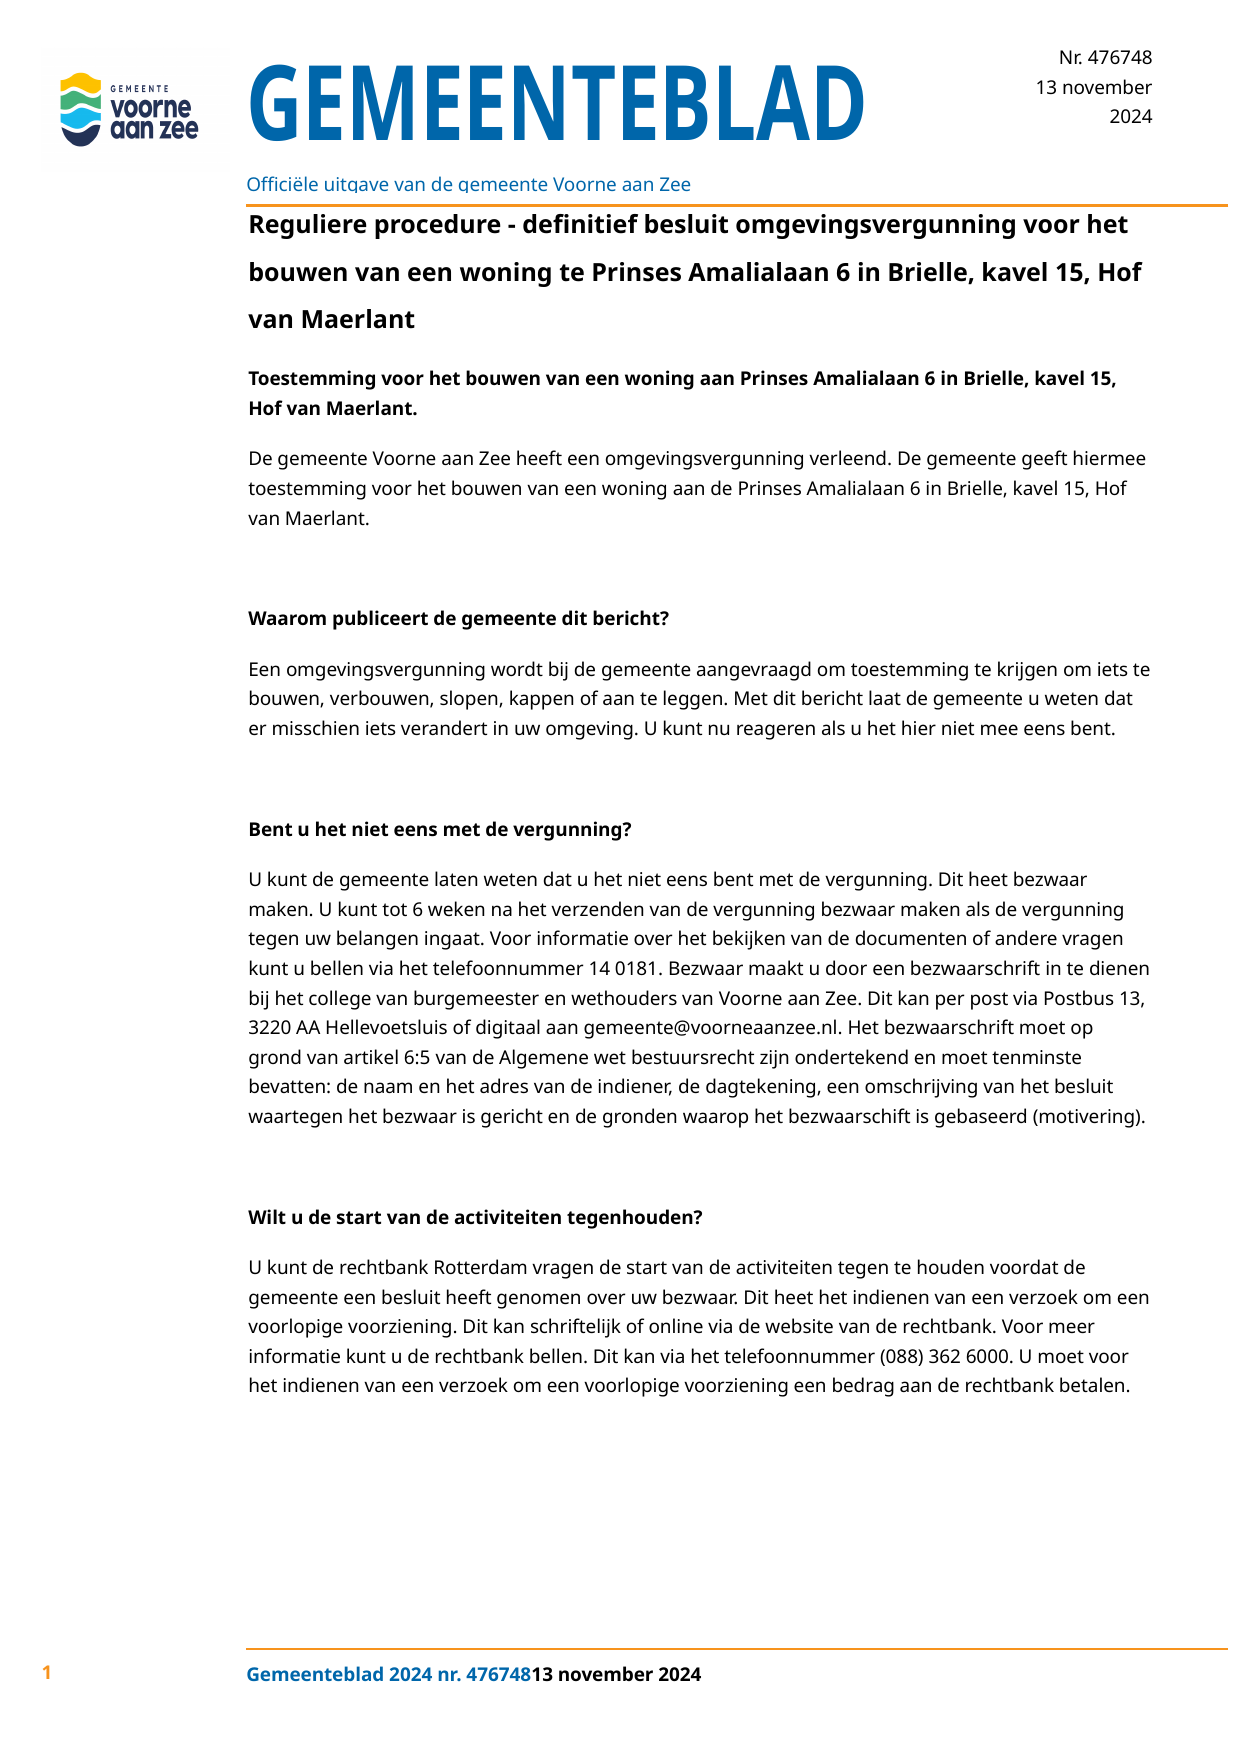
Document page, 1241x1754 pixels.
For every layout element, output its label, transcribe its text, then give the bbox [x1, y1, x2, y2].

picture [41, 47, 231, 172]
text U kunt de gemeente laten weten dat u het niet eens bent met de vergunning. Dit heet bezwaar maken. U kunt tot 6 weken na het verzenden van de vergunning bezwaar maken als de vergunning tegen uw belangen ingaat. Voor informatie over het bekijken van de documenten of andere vragen kunt u bellen via het telefoonnummer 14 0181. Bezwaar maakt u door een bezwaarschrift in te dienen bij het college van burgemeester en wethouders van Voorne aan Zee. Dit kan per post via Postbus 13, 3220 AA Hellevoetsluis of digitaal aan gemeente@voorneaanzee.nl. Het bezwaarschrift moet op grond van artikel 6:5 van de Algemene wet bestuursrecht zijn ondertekend en moet tenminste bevatten: de naam en het adres van de indiener, de dagtekening, een omschrijving van het besluit waartegen het bezwaar is gericht en de gronden waarop het bezwaarschift is gebaseerd (motivering). [248, 866, 1152, 1129]
text U kunt de rechtbank Rotterdam vragen de start van de activiteiten tegen te houden voordat de gemeente een besluit heeft genomen over uw bezwaar. Dit heet het indienen van een verzoek om een voorlopige voorziening. Dit kan schriftelijk of online via de website van de rechtbank. Voor meer informatie kunt u de rechtbank bellen. Dit kan via het telefoonnummer (088) 362 6000. U moet voor het indienen van een verzoek om een voorlopige voorziening een bedrag aan de rechtbank betalen. [248, 1254, 1152, 1398]
text De gemeente Voorne aan Zee heeft een omgevingsvergunning verleend. De gemeente geeft hiermee toestemming voor het bouwen van een woning aan de Prinses Amalialaan 6 in Brielle, kavel 15, Hof van Maerlant. [248, 446, 1152, 530]
text Bent u het niet eens met de vergunning? [248, 816, 1152, 842]
text Waarom publiceert de gemeente dit bericht? [248, 606, 1152, 631]
text Toestemming voor het bouwen van een woning aan Prinses Amalialaan 6 in Brielle, kavel 15, Hof van Maerlant. [248, 366, 1152, 421]
text Reguliere procedure - definitief besluit omgevingsvergunning voor het bouwen van een woning te Prinses Amalialaan 6 in Brielle, kavel 15, Hof van Maerlant [248, 207, 1152, 336]
text Wilt u de start van de activiteiten tegenhouden? [248, 1204, 1152, 1229]
text Een omgevingsvergunning wordt bij de gemeente aangevraagd om toestemming te krijgen om iets te bouwen, verbouwen, slopen, kappen of aan te leggen. Met dit bericht laat de gemeente u weten dat er misschien iets verandert in uw omgeving. U kunt nu reageren als u het hier niet mee eens bent. [248, 656, 1152, 741]
